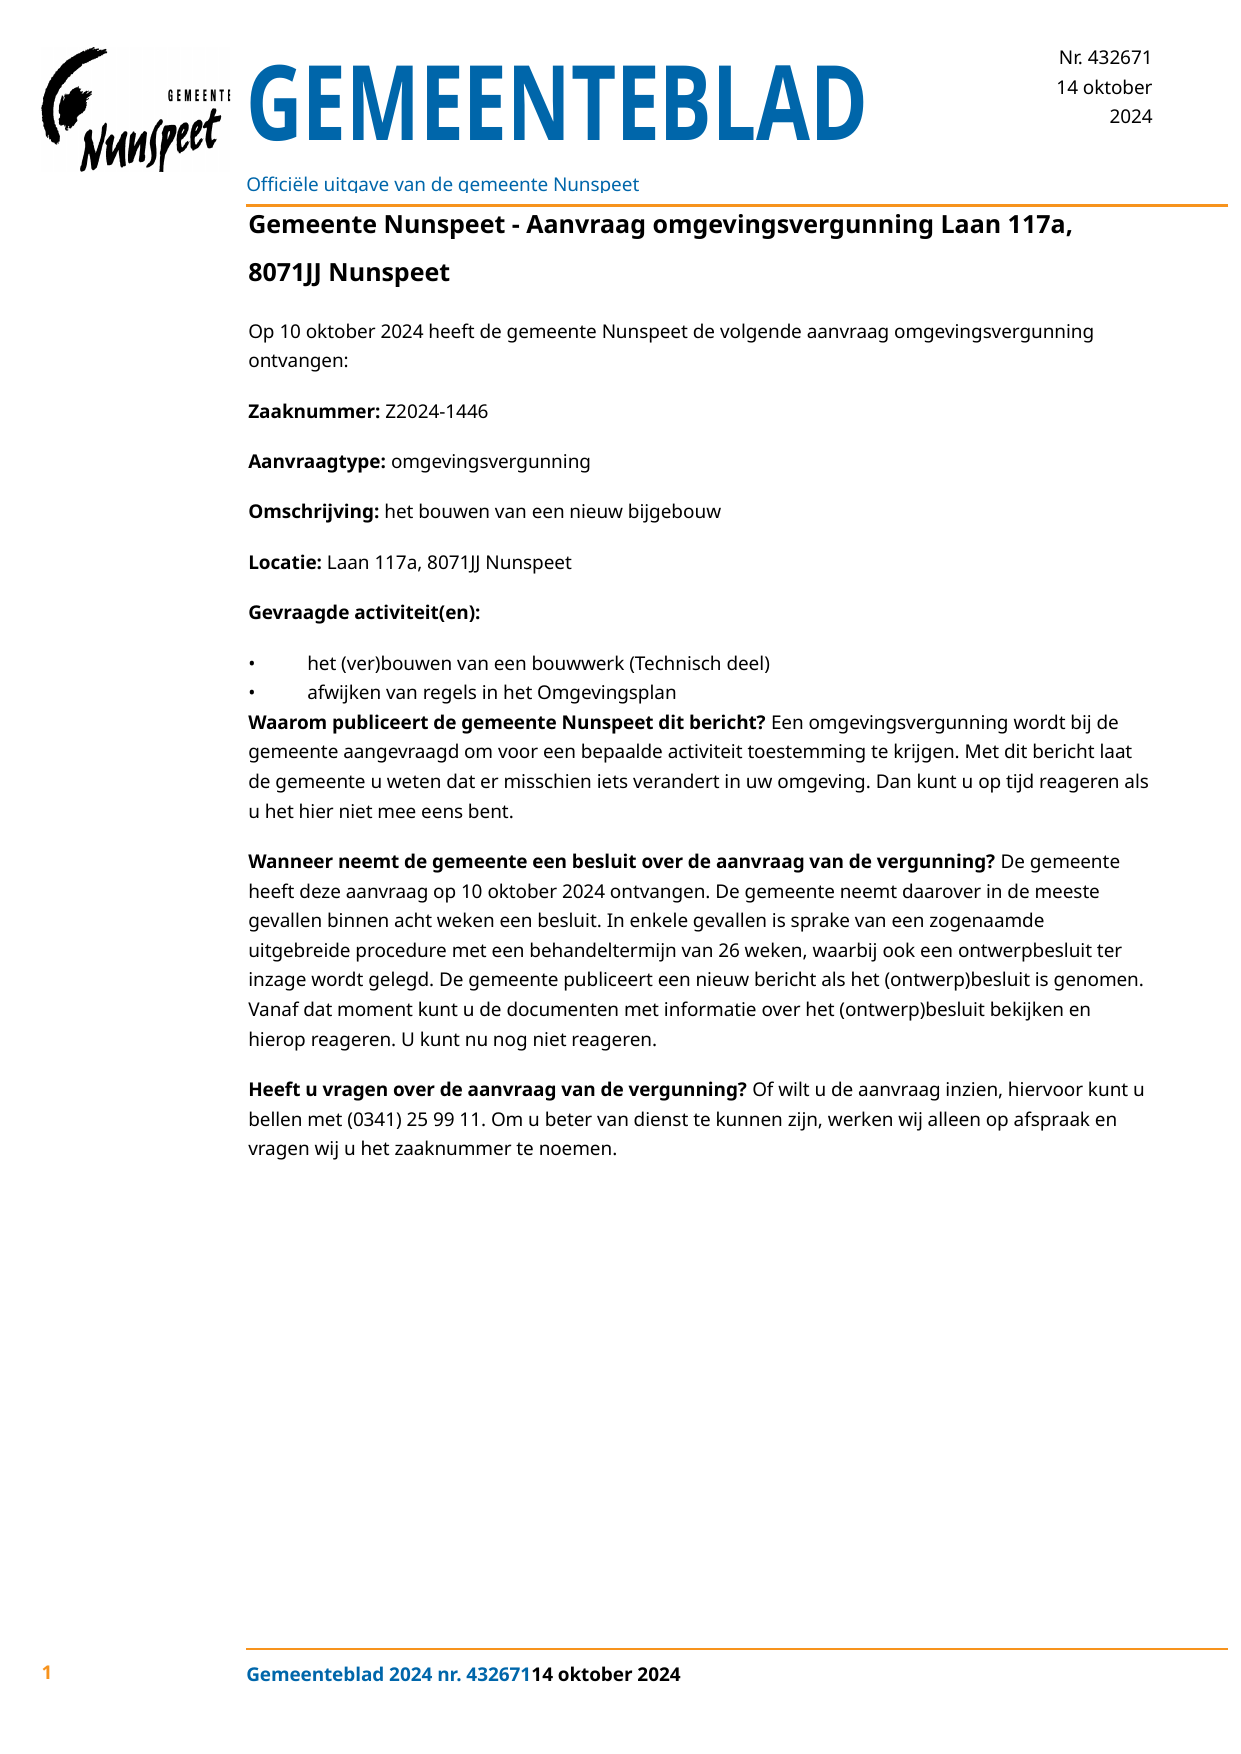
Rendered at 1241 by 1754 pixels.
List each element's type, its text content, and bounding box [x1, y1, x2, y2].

text Aanvraagtype: omgevingsvergunning [248, 448, 1152, 474]
list afwijken van regels in het Omgevingsplan [248, 679, 1152, 705]
text Zaaknummer: Z2024-1446 [248, 398, 1152, 424]
text Waarom publiceert de gemeente Nunspeet dit bericht? Een omgevingsvergunning wordt bij de gemeente aangevraagd om voor een bepaalde activiteit toestemming te krijgen. Met dit bericht laat de gemeente u weten dat er misschien iets verandert in uw omgeving. Dan kunt u op tijd reageren als u het hier niet mee eens bent. [248, 709, 1152, 824]
text Gemeente Nunspeet - Aanvraag omgevingsvergunning Laan 117a, 8071JJ Nunspeet [248, 207, 1152, 288]
text Locatie: Laan 117a, 8071JJ Nunspeet [248, 549, 1152, 575]
text Heeft u vragen over de aanvraag van de vergunning? Of wilt u de aanvraag inzien, hiervoor kunt u bellen met (0341) 25 99 11. Om u beter van dienst te kunnen zijn, werken wij alleen op afspraak en vragen wij u het zaaknummer te noemen. [248, 1076, 1152, 1161]
text Op 10 oktober 2024 heeft de gemeente Nunspeet de volgende aanvraag omgevingsvergunning ontvangen: [248, 318, 1152, 373]
text Wanneer neemt de gemeente een besluit over de aanvraag van de vergunning? De gemeente heeft deze aanvraag op 10 oktober 2024 ontvangen. De gemeente neemt daarover in de meeste gevallen binnen acht weken een besluit. In enkele gevallen is sprake van een zogenaamde uitgebreide procedure met een behandeltermijn van 26 weken, waarbij ook een ontwerpbesluit ter inzage wordt gelegd. De gemeente publiceert een nieuw bericht als het (ontwerp)besluit is genomen. Vanaf dat moment kunt u de documenten met informatie over het (ontwerp)besluit bekijken en hierop reageren. U kunt nu nog niet reageren. [248, 848, 1152, 1052]
text Gevraagde activiteit(en): [248, 599, 1152, 625]
picture [41, 47, 231, 172]
list het (ver)bouwen van een bouwwerk (Technisch deel) [248, 650, 1152, 676]
text Omschrijving: het bouwen van een nieuw bijgebouw [248, 499, 1152, 524]
